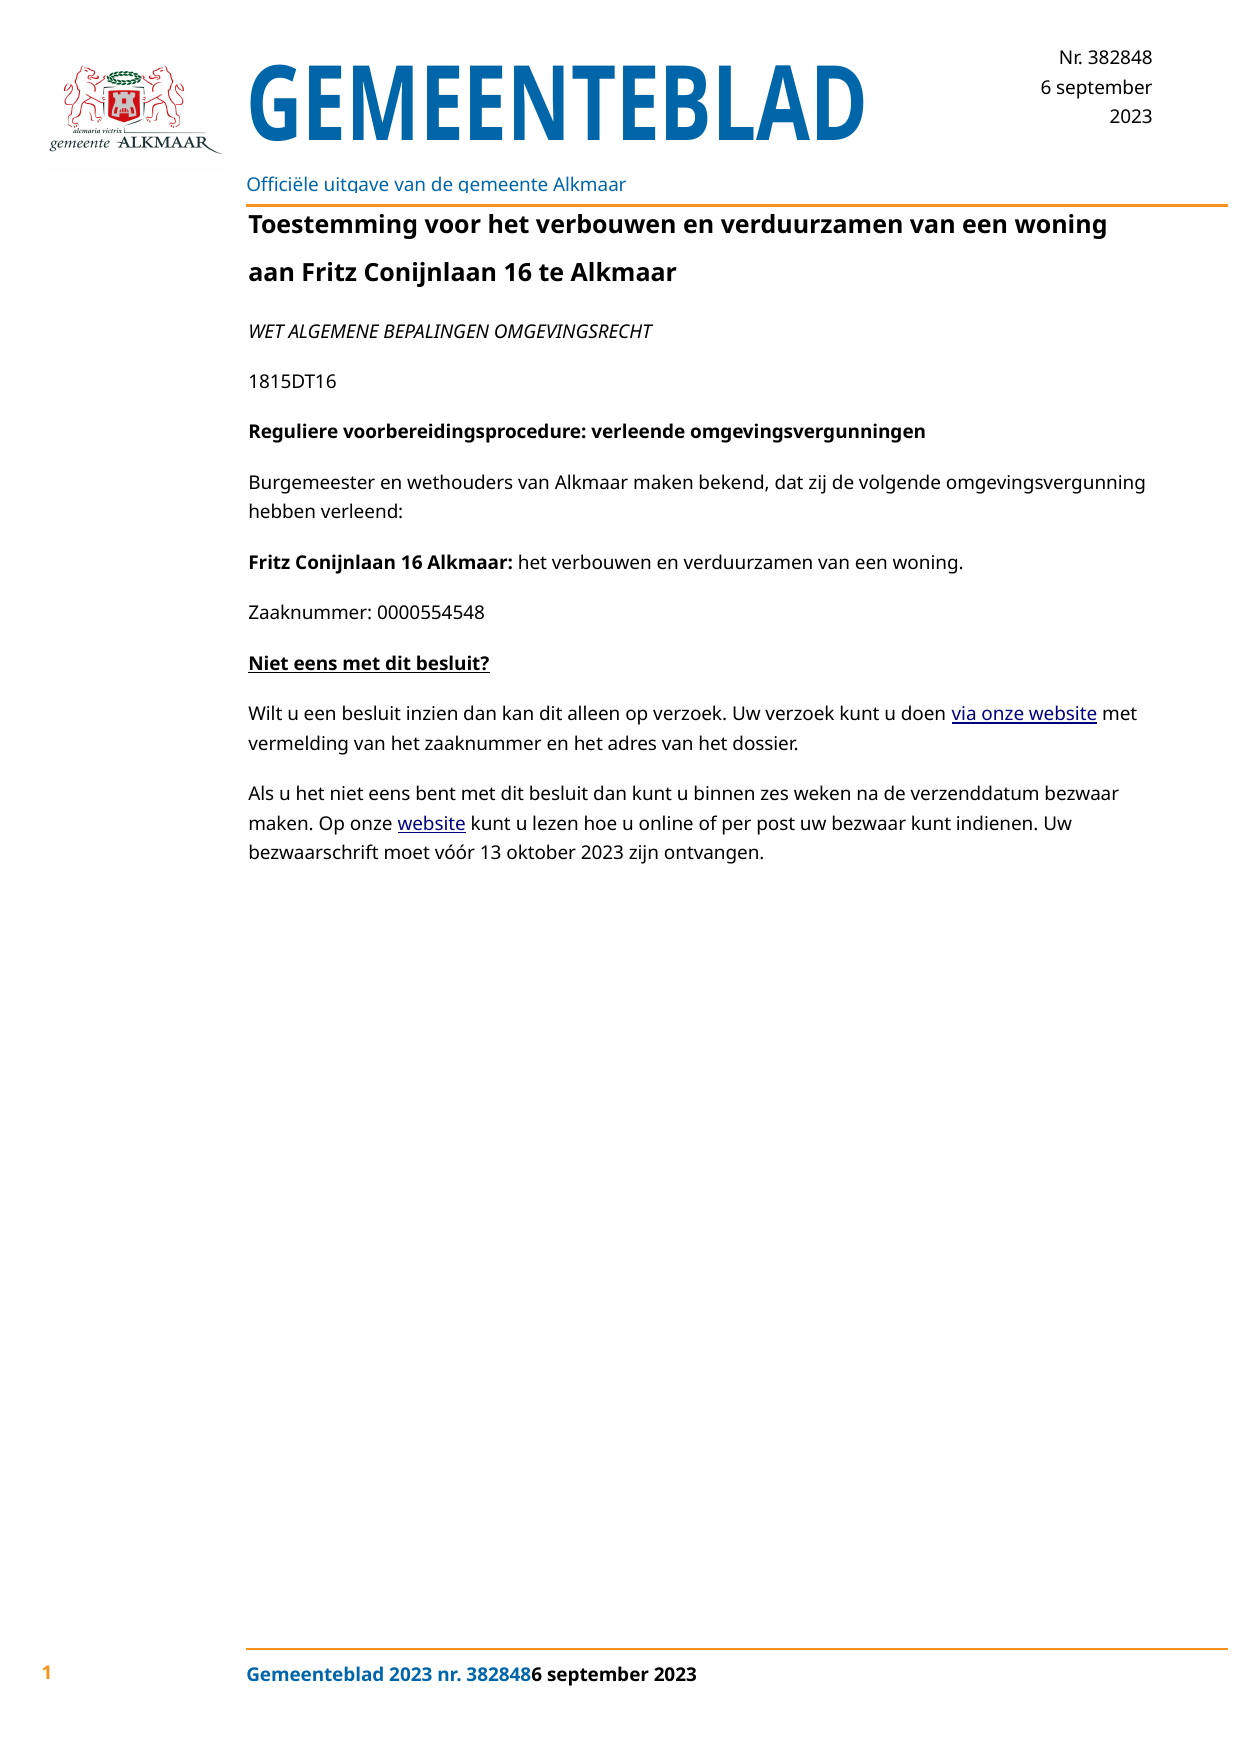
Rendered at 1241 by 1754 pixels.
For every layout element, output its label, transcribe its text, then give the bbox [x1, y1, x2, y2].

text Als u het niet eens bent met dit besluit dan kunt u binnen zes weken na de verzenddatum bezwaar maken. Op onze website kunt u lezen hoe u online of per post uw bezwaar kunt indienen. Uw bezwaarschrift moet vóór 13 oktober 2023 zijn ontvangen. [248, 780, 1152, 865]
text Burgemeester en wethouders van Alkmaar maken bekend, dat zij de volgende omgevingsvergunning hebben verleend: [248, 469, 1152, 524]
text Niet eens met dit besluit? [248, 650, 1152, 676]
picture [41, 47, 231, 172]
text Fritz Conijnlaan 16 Alkmaar: het verbouwen en verduurzamen van een woning. [248, 549, 1152, 575]
text Zaaknummer: 0000554548 [248, 599, 1152, 625]
text Wilt u een besluit inzien dan kan dit alleen op verzoek. Uw verzoek kunt u doen via onze website met vermelding van het zaaknummer en het adres van het dossier. [248, 700, 1152, 756]
text WET ALGEMENE BEPALINGEN OMGEVINGSRECHT [248, 318, 1152, 344]
text Reguliere voorbereidingsprocedure: verleende omgevingsvergunningen [248, 419, 1152, 444]
text Toestemming voor het verbouwen en verduurzamen van een woning aan Fritz Conijnlaan 16 te Alkmaar [248, 207, 1152, 288]
text 1815DT16 [248, 368, 1152, 394]
